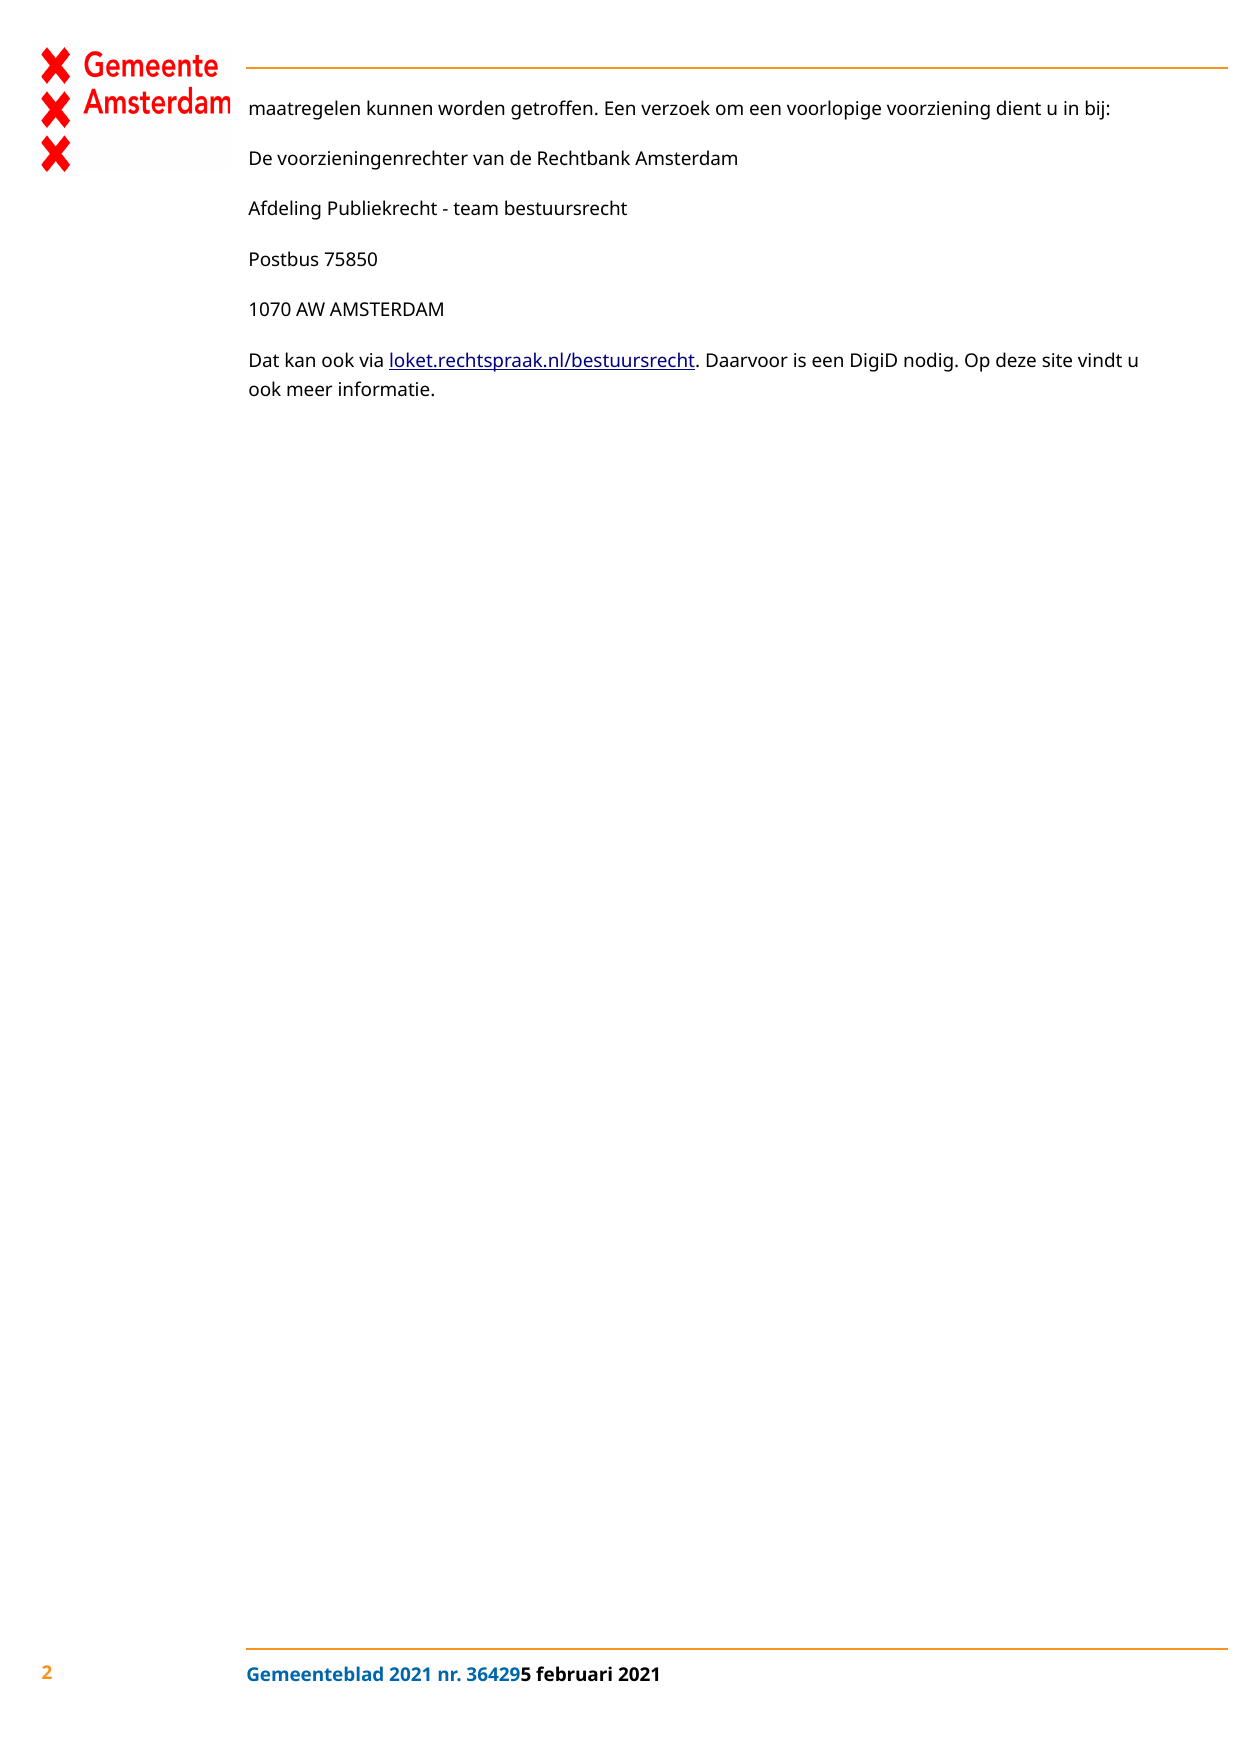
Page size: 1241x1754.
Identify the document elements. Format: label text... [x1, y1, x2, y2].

text maatregelen kunnen worden getroffen. Een verzoek om een voorlopige voorziening dient u in bij: [248, 95, 1152, 121]
text De voorzieningenrechter van de Rechtbank Amsterdam [248, 145, 1152, 171]
text Afdeling Publiekrecht - team bestuursrecht [248, 196, 1152, 221]
text Dat kan ook via loket.rechtspraak.nl/bestuursrecht. Daarvoor is een DigiD nodig. Op deze site vindt u ook meer informatie. [248, 347, 1152, 402]
picture [41, 47, 231, 172]
text Postbus 75850 [248, 246, 1152, 272]
text 1070 AW AMSTERDAM [248, 296, 1152, 322]
